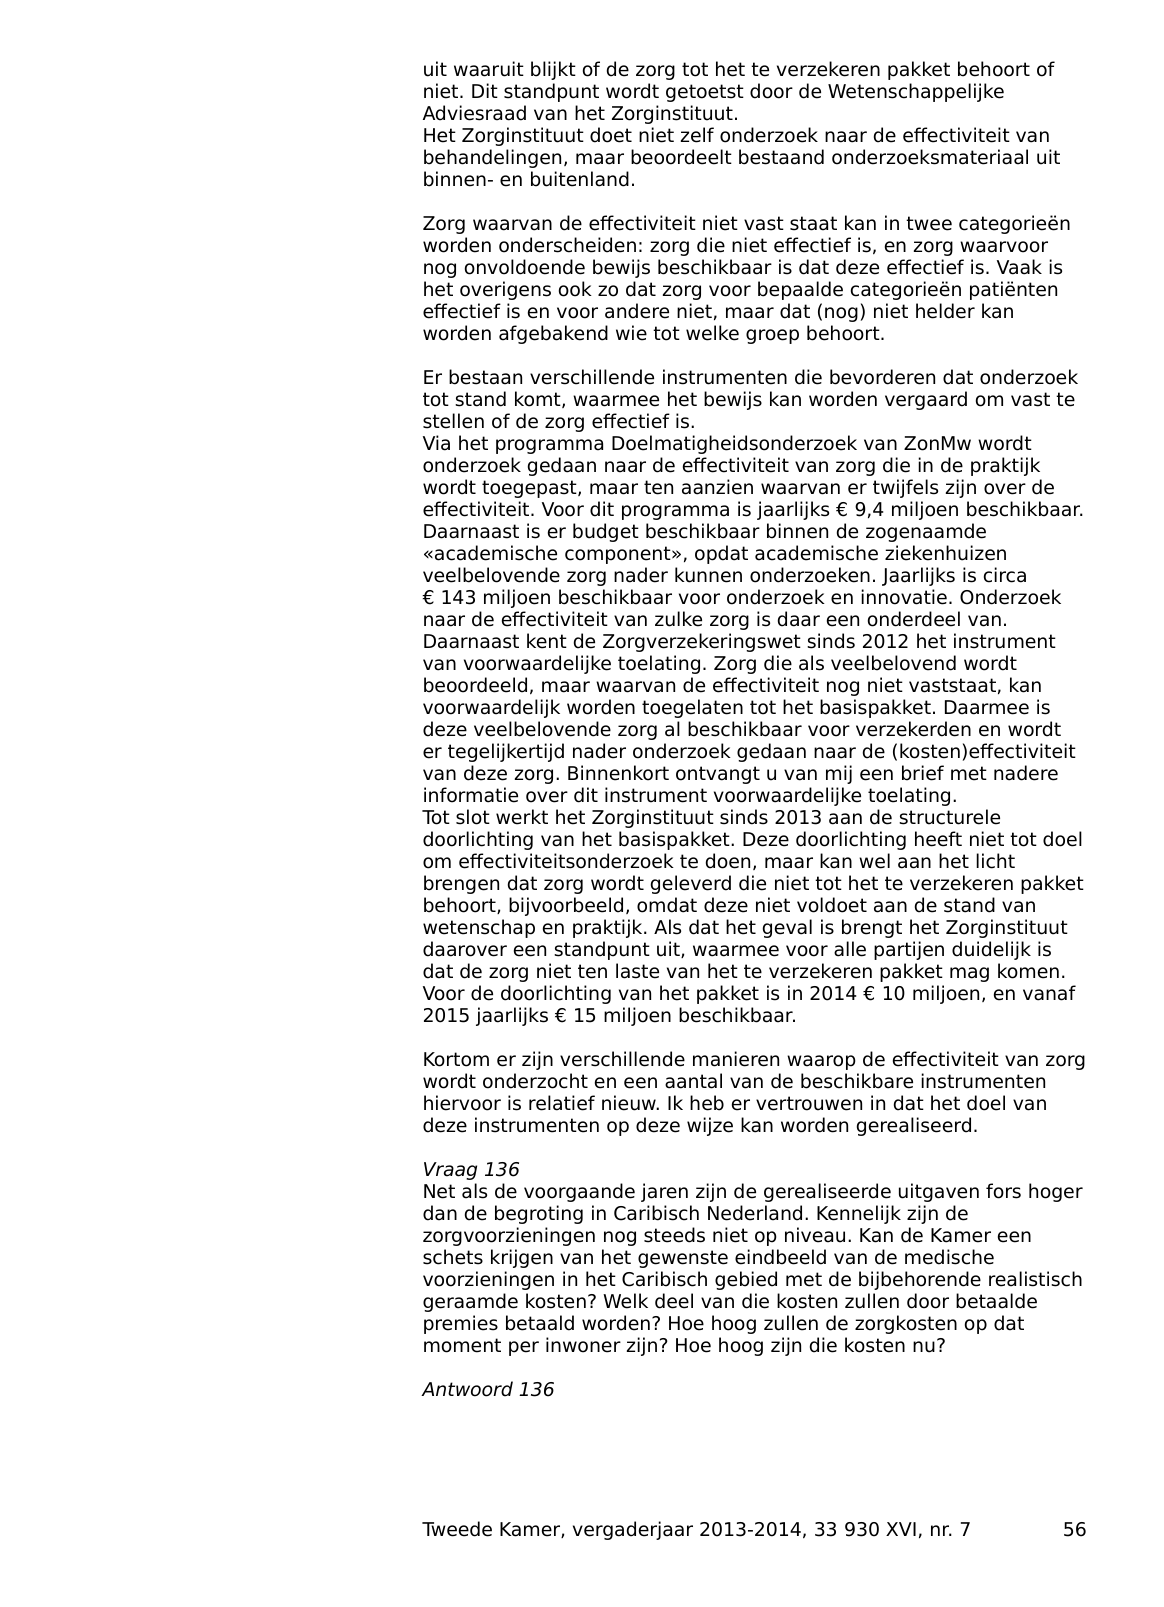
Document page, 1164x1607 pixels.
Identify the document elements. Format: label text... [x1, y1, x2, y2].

text Antwoord 136 [422, 1379, 1087, 1401]
text Er bestaan verschillende instrumenten die bevorderen dat onderzoek tot stand komt, waarmee het bewijs kan worden vergaard om vast te stellen of de zorg effectief is. [422, 367, 1087, 433]
text uit waaruit blijkt of de zorg tot het te verzekeren pakket behoort of niet. Dit standpunt wordt getoetst door de Wetenschappelijke Adviesraad van het Zorginstituut. [422, 59, 1087, 125]
text Daarnaast is er budget beschikbaar binnen de zogenaamde «academische component», opdat academische ziekenhuizen veelbelovende zorg nader kunnen onderzoeken. Jaarlijks is circa € 143 miljoen beschikbaar voor onderzoek en innovatie. Onderzoek naar de effectiviteit van zulke zorg is daar een onderdeel van. [422, 521, 1087, 631]
text Vraag 136 [422, 1159, 1087, 1181]
text Net als de voorgaande jaren zijn de gerealiseerde uitgaven fors hoger dan de begroting in Caribisch Nederland. Kennelijk zijn de zorgvoorzieningen nog steeds niet op niveau. Kan de Kamer een schets krijgen van het gewenste eindbeeld van de medische voorzieningen in het Caribisch gebied met de bijbehorende realistisch geraamde kosten? Welk deel van die kosten zullen door betaalde premies betaald worden? Hoe hoog zullen de zorgkosten op dat moment per inwoner zijn? Hoe hoog zijn die kosten nu? [422, 1181, 1087, 1357]
text Daarnaast kent de Zorgverzekeringswet sinds 2012 het instrument van voorwaardelijke toelating. Zorg die als veelbelovend wordt beoordeeld, maar waarvan de effectiviteit nog niet vaststaat, kan voorwaardelijk worden toegelaten tot het basispakket. Daarmee is deze veelbelovende zorg al beschikbaar voor verzekerden en wordt er tegelijkertijd nader onderzoek gedaan naar de (kosten)effectiviteit van deze zorg. Binnenkort ontvangt u van mij een brief met nadere informatie over dit instrument voorwaardelijke toelating. [422, 631, 1087, 807]
text Kortom er zijn verschillende manieren waarop de effectiviteit van zorg wordt onderzocht en een aantal van de beschikbare instrumenten hiervoor is relatief nieuw. Ik heb er vertrouwen in dat het doel van deze instrumenten op deze wijze kan worden gerealiseerd. [422, 1049, 1087, 1137]
text Via het programma Doelmatigheidsonderzoek van ZonMw wordt onderzoek gedaan naar de effectiviteit van zorg die in de praktijk wordt toegepast, maar ten aanzien waarvan er twijfels zijn over de effectiviteit. Voor dit programma is jaarlijks € 9,4 miljoen beschikbaar. [422, 433, 1087, 521]
text Tot slot werkt het Zorginstituut sinds 2013 aan de structurele doorlichting van het basispakket. Deze doorlichting heeft niet tot doel om effectiviteitsonderzoek te doen, maar kan wel aan het licht brengen dat zorg wordt geleverd die niet tot het te verzekeren pakket behoort, bijvoorbeeld, omdat deze niet voldoet aan de stand van wetenschap en praktijk. Als dat het geval is brengt het Zorginstituut daarover een standpunt uit, waarmee voor alle partijen duidelijk is dat de zorg niet ten laste van het te verzekeren pakket mag komen. Voor de doorlichting van het pakket is in 2014 € 10 miljoen, en vanaf 2015 jaarlijks € 15 miljoen beschikbaar. [422, 807, 1087, 1027]
text Het Zorginstituut doet niet zelf onderzoek naar de effectiviteit van behandelingen, maar beoordeelt bestaand onderzoeksmateriaal uit binnen- en buitenland. [422, 125, 1087, 191]
text Zorg waarvan de effectiviteit niet vast staat kan in twee categorieën worden onderscheiden: zorg die niet effectief is, en zorg waarvoor nog onvoldoende bewijs beschikbaar is dat deze effectief is. Vaak is het overigens ook zo dat zorg voor bepaalde categorieën patiënten effectief is en voor andere niet, maar dat (nog) niet helder kan worden afgebakend wie tot welke groep behoort. [422, 213, 1087, 345]
